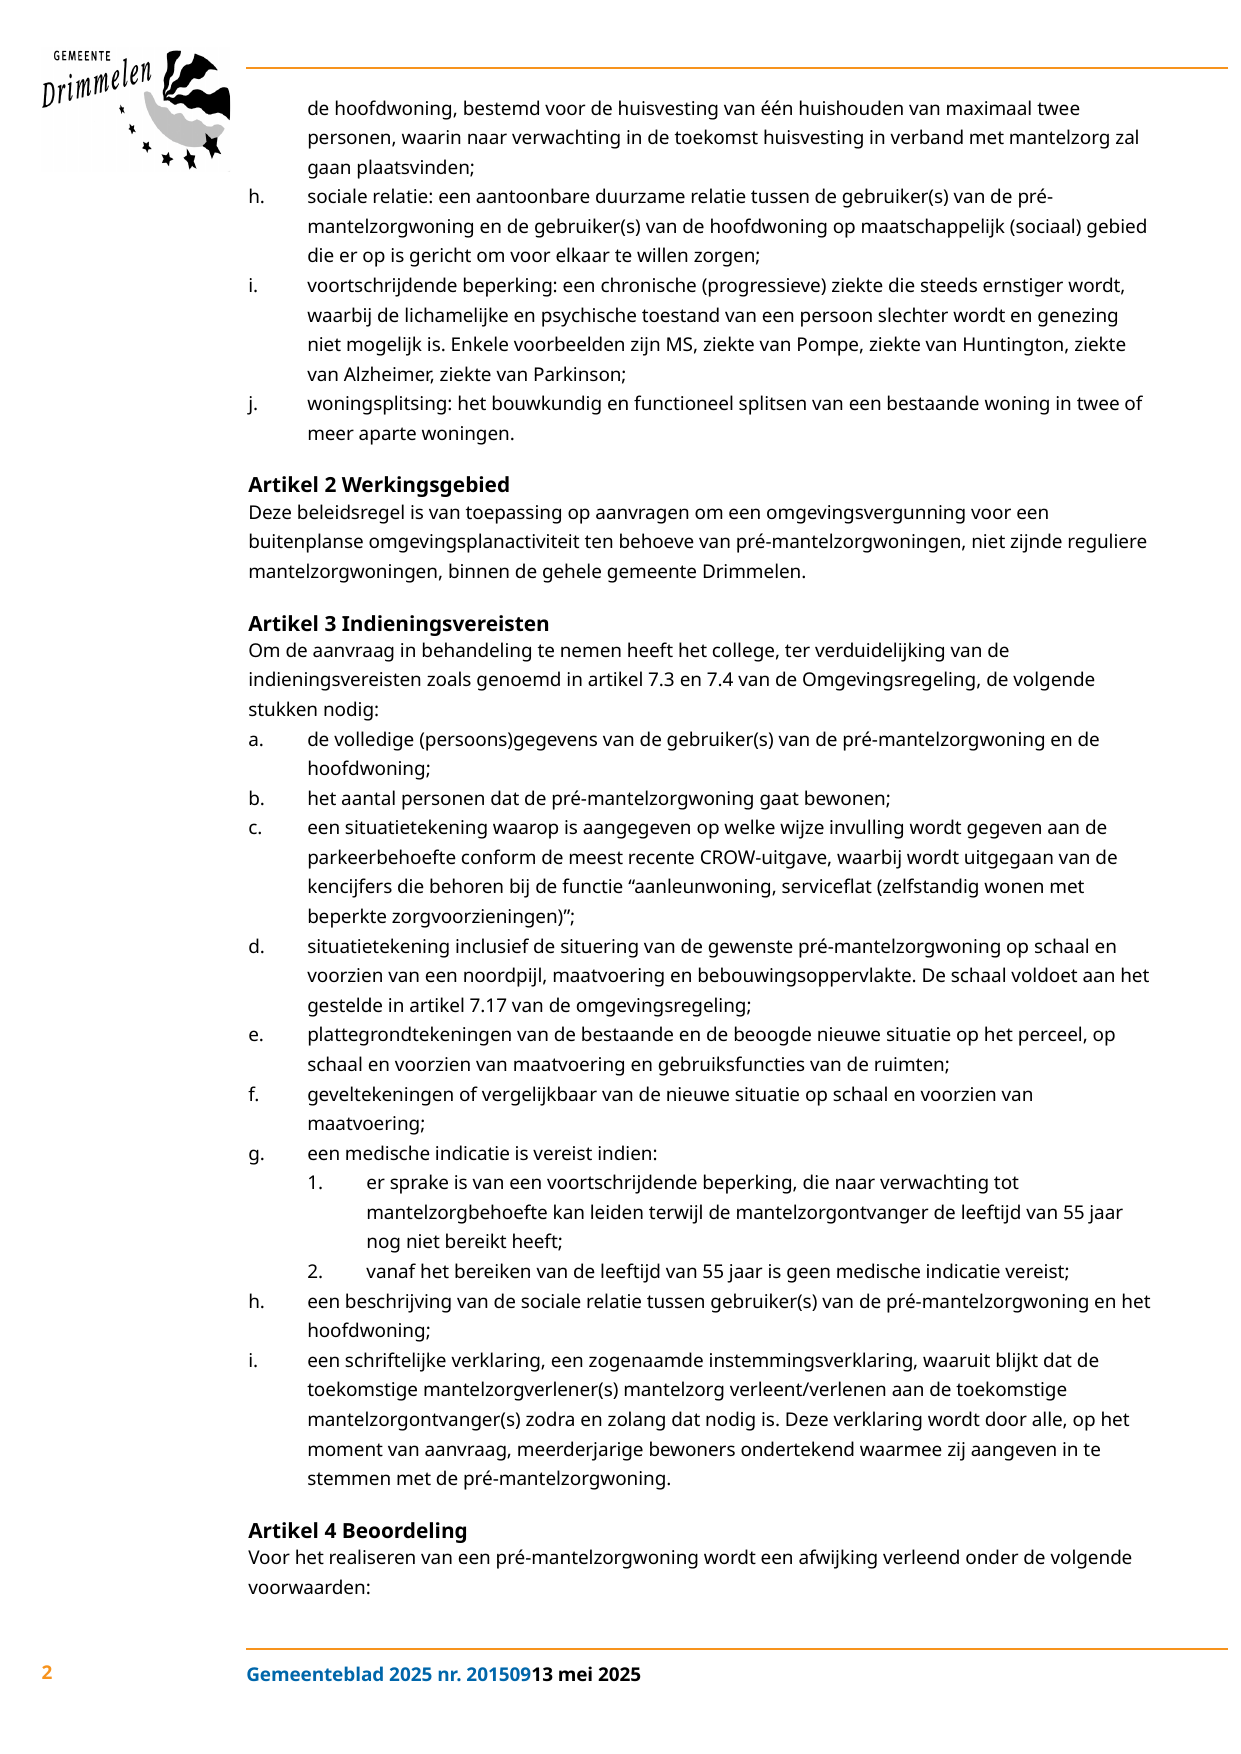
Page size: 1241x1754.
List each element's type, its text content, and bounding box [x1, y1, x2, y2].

list het aantal personen dat de pré-mantelzorgwoning gaat bewonen; [248, 785, 1152, 811]
list een medische indicatie is vereist indien: [248, 1140, 1152, 1166]
list situatietekening inclusief de situering van de gewenste pré-mantelzorgwoning op schaal en voorzien van een noordpijl, maatvoering en bebouwingsoppervlakte. De schaal voldoet aan het gestelde in artikel 7.17 van de omgevingsregeling; [248, 933, 1152, 1018]
list een situatietekening waarop is aangegeven op welke wijze invulling wordt gegeven aan de parkeerbehoefte conform de meest recente CROW-uitgave, waarbij wordt uitgegaan van de kencijfers die behoren bij de functie “aanleunwoning, serviceflat (zelfstandig wonen met beperkte zorgvoorzieningen)”; [248, 814, 1152, 929]
list plattegrondtekeningen van de bestaande en de beoogde nieuwe situatie op het perceel, op schaal en voorzien van maatvoering en gebruiksfuncties van de ruimten; [248, 1022, 1152, 1077]
list een schriftelijke verklaring, een zogenaamde instemmingsverklaring, waaruit blijkt dat de toekomstige mantelzorgverlener(s) mantelzorg verleent/verlenen aan de toekomstige mantelzorgontvanger(s) zodra en zolang dat nodig is. Deze verklaring wordt door alle, op het moment van aanvraag, meerderjarige bewoners ondertekend waarmee zij aangeven in te stemmen met de pré-mantelzorgwoning. [248, 1347, 1152, 1491]
text Artikel 4 Beoordeling [248, 1516, 1152, 1544]
text Artikel 3 Indieningsvereisten [248, 609, 1152, 637]
list vanaf het bereiken van de leeftijd van 55 jaar is geen medische indicatie vereist; [307, 1258, 1152, 1284]
list woningsplitsing: het bouwkundig en functioneel splitsen van een bestaande woning in twee of meer aparte woningen. [248, 391, 1152, 446]
list een beschrijving van de sociale relatie tussen gebruiker(s) van de pré-mantelzorgwoning en het hoofdwoning; [248, 1288, 1152, 1343]
list sociale relatie: een aantoonbare duurzame relatie tussen de gebruiker(s) van de pré-mantelzorgwoning en de gebruiker(s) van de hoofdwoning op maatschappelijk (sociaal) gebied die er op is gericht om voor elkaar te willen zorgen; [248, 183, 1152, 268]
list geveltekeningen of vergelijkbaar van de nieuwe situatie op schaal en voorzien van maatvoering; [248, 1081, 1152, 1136]
list voortschrijdende beperking: een chronische (progressieve) ziekte die steeds ernstiger wordt, waarbij de lichamelijke en psychische toestand van een persoon slechter wordt en genezing niet mogelijk is. Enkele voorbeelden zijn MS, ziekte van Pompe, ziekte van Huntington, ziekte van Alzheimer, ziekte van Parkinson; [248, 272, 1152, 387]
text Om de aanvraag in behandeling te nemen heeft het college, ter verduidelijking van de indieningsvereisten zoals genoemd in artikel 7.3 en 7.4 van de Omgevingsregeling, de volgende stukken nodig: [248, 637, 1152, 722]
picture [41, 47, 231, 172]
text Deze beleidsregel is van toepassing op aanvragen om een omgevingsvergunning voor een buitenplanse omgevingsplanactiviteit ten behoeve van pré-mantelzorgwoningen, niet zijnde reguliere mantelzorgwoningen, binnen de gehele gemeente Drimmelen. [248, 499, 1152, 584]
text Voor het realiseren van een pré-mantelzorgwoning wordt een afwijking verleend onder de volgende voorwaarden: [248, 1544, 1152, 1599]
list er sprake is van een voortschrijdende beperking, die naar verwachting tot mantelzorgbehoefte kan leiden terwijl de mantelzorgontvanger de leeftijd van 55 jaar nog niet bereikt heeft; [307, 1169, 1152, 1254]
text Artikel 2 Werkingsgebied [248, 471, 1152, 499]
list de hoofdwoning, bestemd voor de huisvesting van één huishouden van maximaal twee personen, waarin naar verwachting in de toekomst huisvesting in verband met mantelzorg zal gaan plaatsvinden; [248, 95, 1152, 180]
list de volledige (persoons)gegevens van de gebruiker(s) van de pré-mantelzorgwoning en de hoofdwoning; [248, 726, 1152, 781]
